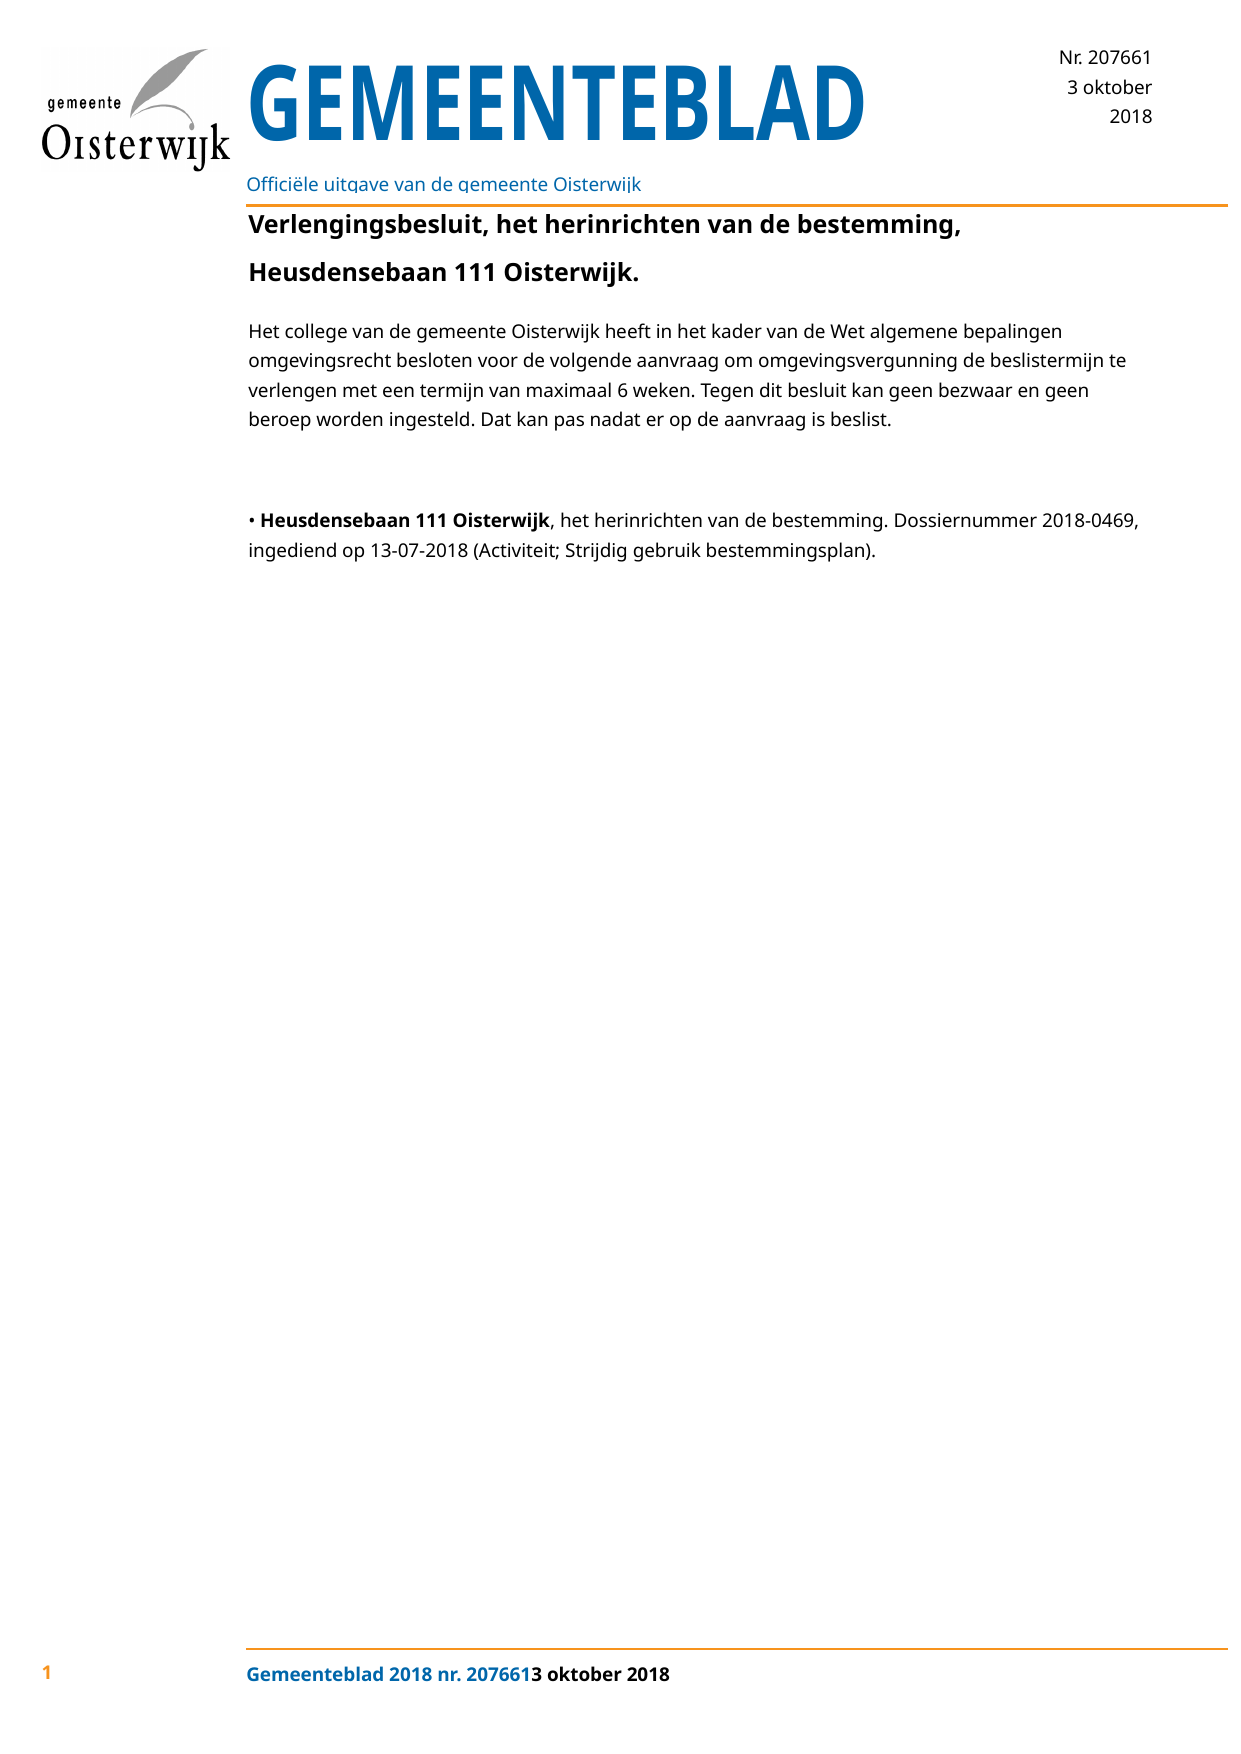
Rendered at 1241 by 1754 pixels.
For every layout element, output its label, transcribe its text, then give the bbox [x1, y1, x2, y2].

text • Heusdensebaan 111 Oisterwijk, het herinrichten van de bestemming. Dossiernummer 2018-0469, ingediend op 13-07-2018 (Activiteit; Strijdig gebruik bestemmingsplan). [248, 507, 1152, 563]
text Verlengingsbesluit, het herinrichten van de bestemming, Heusdensebaan 111 Oisterwijk. [248, 207, 1152, 288]
text Het college van de gemeente Oisterwijk heeft in het kader van de Wet algemene bepalingen omgevingsrecht besloten voor de volgende aanvraag om omgevingsvergunning de beslistermijn te verlengen met een termijn van maximaal 6 weken. Tegen dit besluit kan geen bezwaar en geen beroep worden ingesteld. Dat kan pas nadat er op de aanvraag is beslist. [248, 318, 1152, 432]
picture [41, 47, 231, 172]
